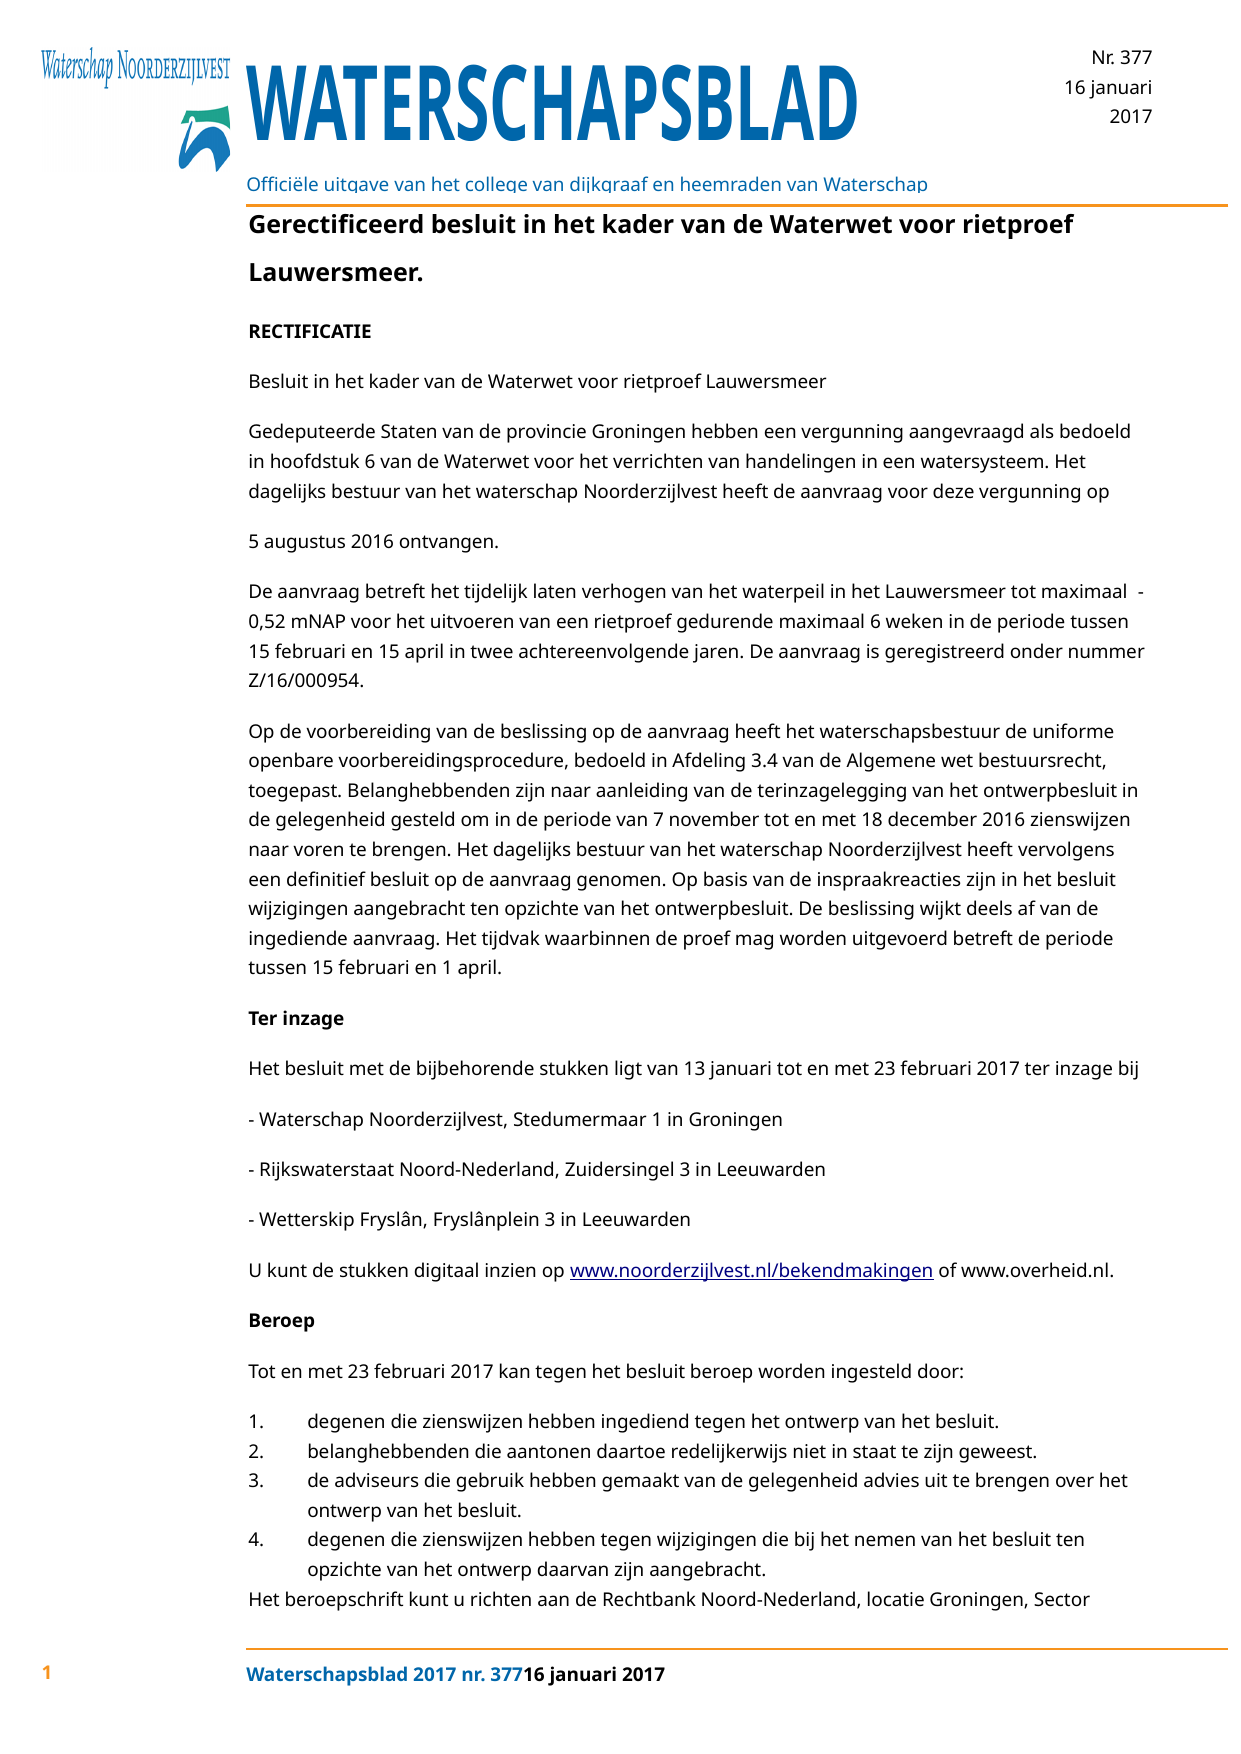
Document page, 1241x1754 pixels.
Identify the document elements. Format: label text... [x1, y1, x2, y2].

text U kunt de stukken digitaal inzien op www.noorderzijlvest.nl/bekendmakingen of www.overheid.nl. [248, 1257, 1152, 1283]
text 5 augustus 2016 ontvangen. [248, 528, 1152, 554]
list degenen die zienswijzen hebben ingediend tegen het ontwerp van het besluit. [248, 1408, 1152, 1434]
text RECTIFICATIE [248, 318, 1152, 344]
list ontwerp van het besluit. [248, 1497, 1152, 1523]
list degenen die zienswijzen hebben tegen wijzigingen die bij het nemen van het besluit ten opzichte van het ontwerp daarvan zijn aangebracht. [248, 1527, 1152, 1582]
text Ter inzage [248, 1005, 1152, 1031]
text - Waterschap Noorderzijlvest, Stedumermaar 1 in Groningen [248, 1106, 1152, 1132]
text Beroep [248, 1307, 1152, 1333]
text - Wetterskip Fryslân, Fryslânplein 3 in Leeuwarden [248, 1207, 1152, 1232]
text Het besluit met de bijbehorende stukken ligt van 13 januari tot en met 23 februari 2017 ter inzage bij [248, 1055, 1152, 1081]
text Tot en met 23 februari 2017 kan tegen het besluit beroep worden ingesteld door: [248, 1358, 1152, 1384]
text Gerectificeerd besluit in het kader van de Waterwet voor rietproef Lauwersmeer. [248, 207, 1152, 288]
picture [41, 47, 231, 172]
text Op de voorbereiding van de beslissing op de aanvraag heeft het waterschapsbestuur de uniforme openbare voorbereidingsprocedure, bedoeld in Afdeling 3.4 van de Algemene wet bestuursrecht, toegepast. Belanghebbenden zijn naar aanleiding van de terinzagelegging van het ontwerpbesluit in de gelegenheid gesteld om in de periode van 7 november tot en met 18 december 2016 zienswijzen naar voren te brengen. Het dagelijks bestuur van het waterschap Noorderzijlvest heeft vervolgens een definitief besluit op de aanvraag genomen. Op basis van de inspraakreacties zijn in het besluit wijzigingen aangebracht ten opzichte van het ontwerpbesluit. De beslissing wijkt deels af van de ingediende aanvraag. Het tijdvak waarbinnen de proef mag worden uitgevoerd betreft de periode tussen 15 februari en 1 april. [248, 718, 1152, 980]
list de adviseurs die gebruik hebben gemaakt van de gelegenheid advies uit te brengen over het [248, 1467, 1152, 1493]
text - Rijkswaterstaat Noord-Nederland, Zuidersingel 3 in Leeuwarden [248, 1156, 1152, 1182]
text Besluit in het kader van de Waterwet voor rietproef Lauwersmeer [248, 368, 1152, 394]
text Het beroepschrift kunt u richten aan de Rechtbank Noord-Nederland, locatie Groningen, Sector [248, 1586, 1152, 1612]
text Gedeputeerde Staten van de provincie Groningen hebben een vergunning aangevraagd als bedoeld in hoofdstuk 6 van de Waterwet voor het verrichten van handelingen in een watersysteem. Het dagelijks bestuur van het waterschap Noorderzijlvest heeft de aanvraag voor deze vergunning op [248, 419, 1152, 504]
text De aanvraag betreft het tijdelijk laten verhogen van het waterpeil in het Lauwersmeer tot maximaal -0,52 mNAP voor het uitvoeren van een rietproef gedurende maximaal 6 weken in de periode tussen 15 februari en 15 april in twee achtereenvolgende jaren. De aanvraag is geregistreerd onder nummer Z/16/000954. [248, 579, 1152, 693]
list belanghebbenden die aantonen daartoe redelijkerwijs niet in staat te zijn geweest. [248, 1438, 1152, 1464]
